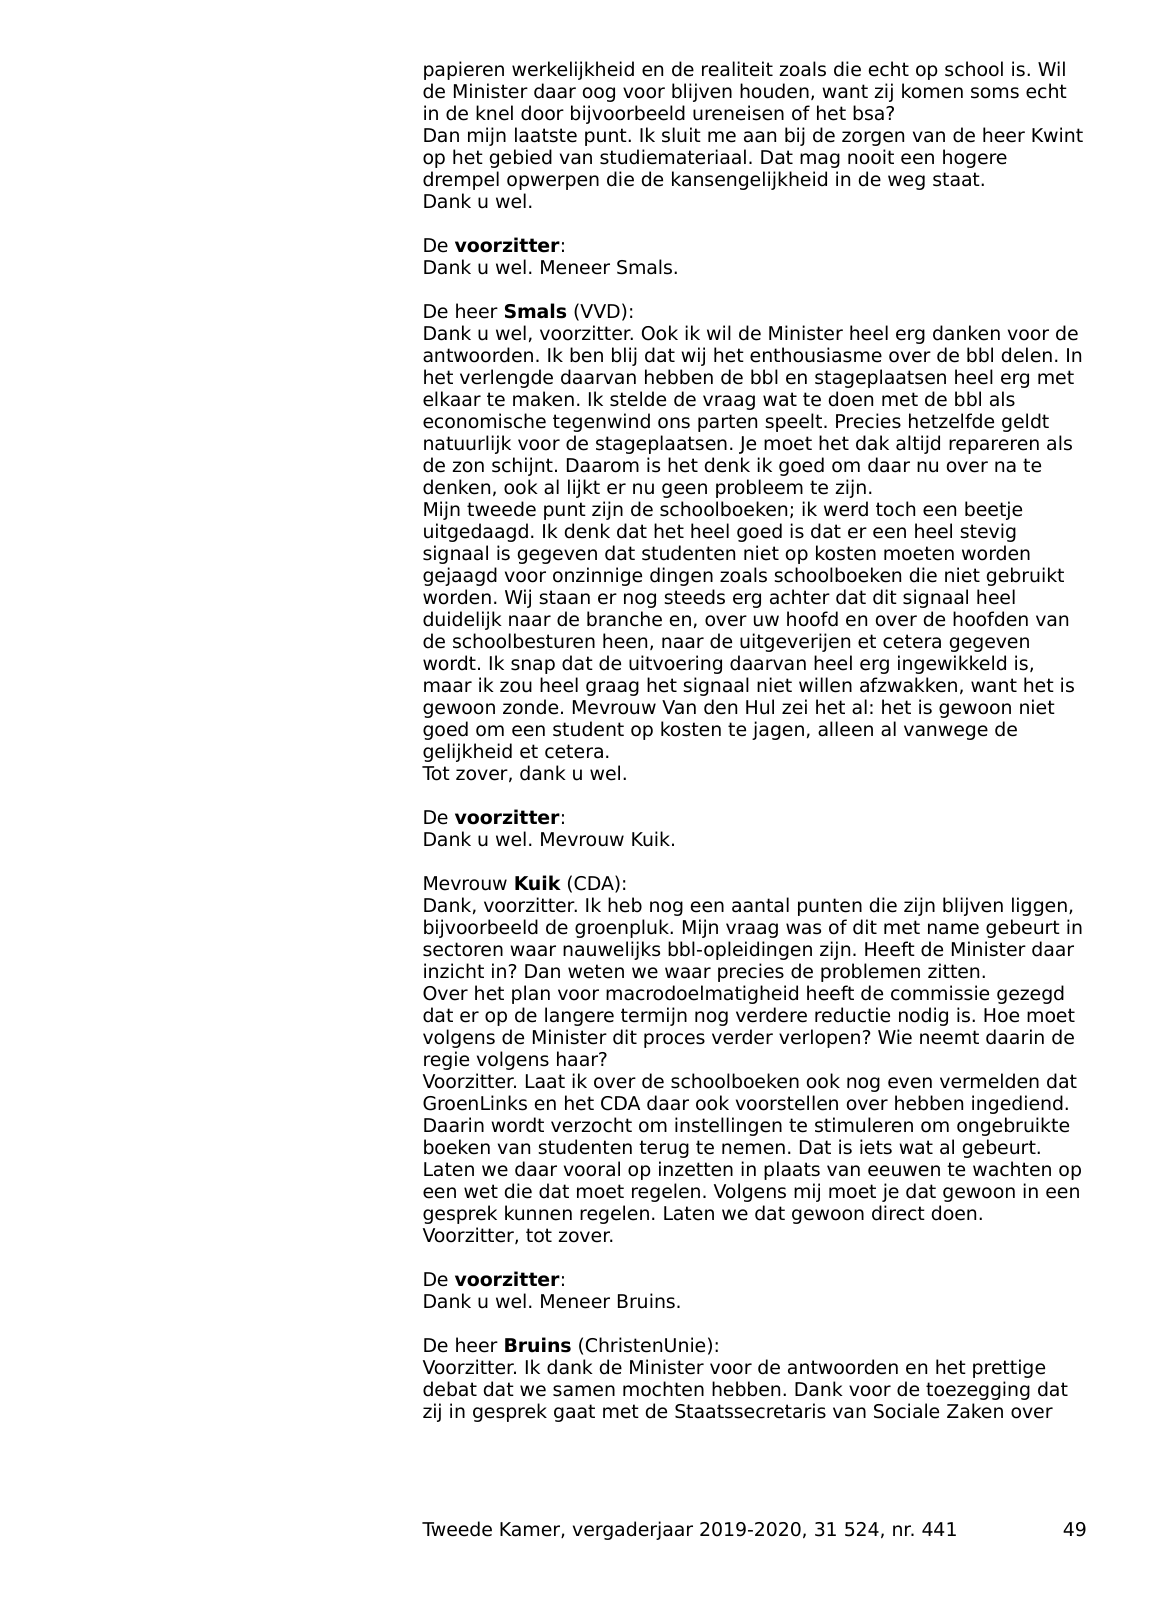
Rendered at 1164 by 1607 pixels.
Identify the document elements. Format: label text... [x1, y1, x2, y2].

text De heer Smals (VVD): [422, 301, 1087, 323]
text Mevrouw Kuik (CDA): [422, 873, 1087, 895]
text papieren werkelijkheid en de realiteit zoals die echt op school is. Wil de Minister daar oog voor blijven houden, want zij komen soms echt in de knel door bijvoorbeeld ureneisen of het bsa? [422, 59, 1087, 125]
text Dank u wel. Meneer Bruins. [422, 1291, 1087, 1313]
text Voorzitter, tot zover. [422, 1225, 1087, 1247]
text Dank u wel. [422, 191, 1087, 213]
text Over het plan voor macrodoelmatigheid heeft de commissie gezegd dat er op de langere termijn nog verdere reductie nodig is. Hoe moet volgens de Minister dit proces verder verlopen? Wie neemt daarin de regie volgens haar? [422, 983, 1087, 1071]
text Mijn tweede punt zijn de schoolboeken; ik werd toch een beetje uitgedaagd. Ik denk dat het heel goed is dat er een heel stevig signaal is gegeven dat studenten niet op kosten moeten worden gejaagd voor onzinnige dingen zoals schoolboeken die niet gebruikt worden. Wij staan er nog steeds erg achter dat dit signaal heel duidelijk naar de branche en, over uw hoofd en over de hoofden van de schoolbesturen heen, naar de uitgeverijen et cetera gegeven wordt. Ik snap dat de uitvoering daarvan heel erg ingewikkeld is, maar ik zou heel graag het signaal niet willen afzwakken, want het is gewoon zonde. Mevrouw Van den Hul zei het al: het is gewoon niet goed om een student op kosten te jagen, alleen al vanwege de gelijkheid et cetera. [422, 499, 1087, 763]
text Dank u wel, voorzitter. Ook ik wil de Minister heel erg danken voor de antwoorden. Ik ben blij dat wij het enthousiasme over de bbl delen. In het verlengde daarvan hebben de bbl en stageplaatsen heel erg met elkaar te maken. Ik stelde de vraag wat te doen met de bbl als economische tegenwind ons parten speelt. Precies hetzelfde geldt natuurlijk voor de stageplaatsen. Je moet het dak altijd repareren als de zon schijnt. Daarom is het denk ik goed om daar nu over na te denken, ook al lijkt er nu geen probleem te zijn. [422, 323, 1087, 499]
text Voorzitter. Laat ik over de schoolboeken ook nog even vermelden dat GroenLinks en het CDA daar ook voorstellen over hebben ingediend. Daarin wordt verzocht om instellingen te stimuleren om ongebruikte boeken van studenten terug te nemen. Dat is iets wat al gebeurt. Laten we daar vooral op inzetten in plaats van eeuwen te wachten op een wet die dat moet regelen. Volgens mij moet je dat gewoon in een gesprek kunnen regelen. Laten we dat gewoon direct doen. [422, 1071, 1087, 1225]
text De voorzitter: [422, 807, 1087, 829]
text Dank, voorzitter. Ik heb nog een aantal punten die zijn blijven liggen, bijvoorbeeld de groenpluk. Mijn vraag was of dit met name gebeurt in sectoren waar nauwelijks bbl-opleidingen zijn. Heeft de Minister daar inzicht in? Dan weten we waar precies de problemen zitten. [422, 895, 1087, 983]
text De heer Bruins (ChristenUnie): [422, 1335, 1087, 1357]
text Tot zover, dank u wel. [422, 763, 1087, 785]
text Dank u wel. Meneer Smals. [422, 257, 1087, 279]
text Voorzitter. Ik dank de Minister voor de antwoorden en het prettige debat dat we samen mochten hebben. Dank voor de toezegging dat zij in gesprek gaat met de Staatssecretaris van Sociale Zaken over [422, 1357, 1087, 1423]
text De voorzitter: [422, 235, 1087, 257]
text Dank u wel. Mevrouw Kuik. [422, 829, 1087, 851]
text De voorzitter: [422, 1269, 1087, 1291]
text Dan mijn laatste punt. Ik sluit me aan bij de zorgen van de heer Kwint op het gebied van studiemateriaal. Dat mag nooit een hogere drempel opwerpen die de kansengelijkheid in de weg staat. [422, 125, 1087, 191]
